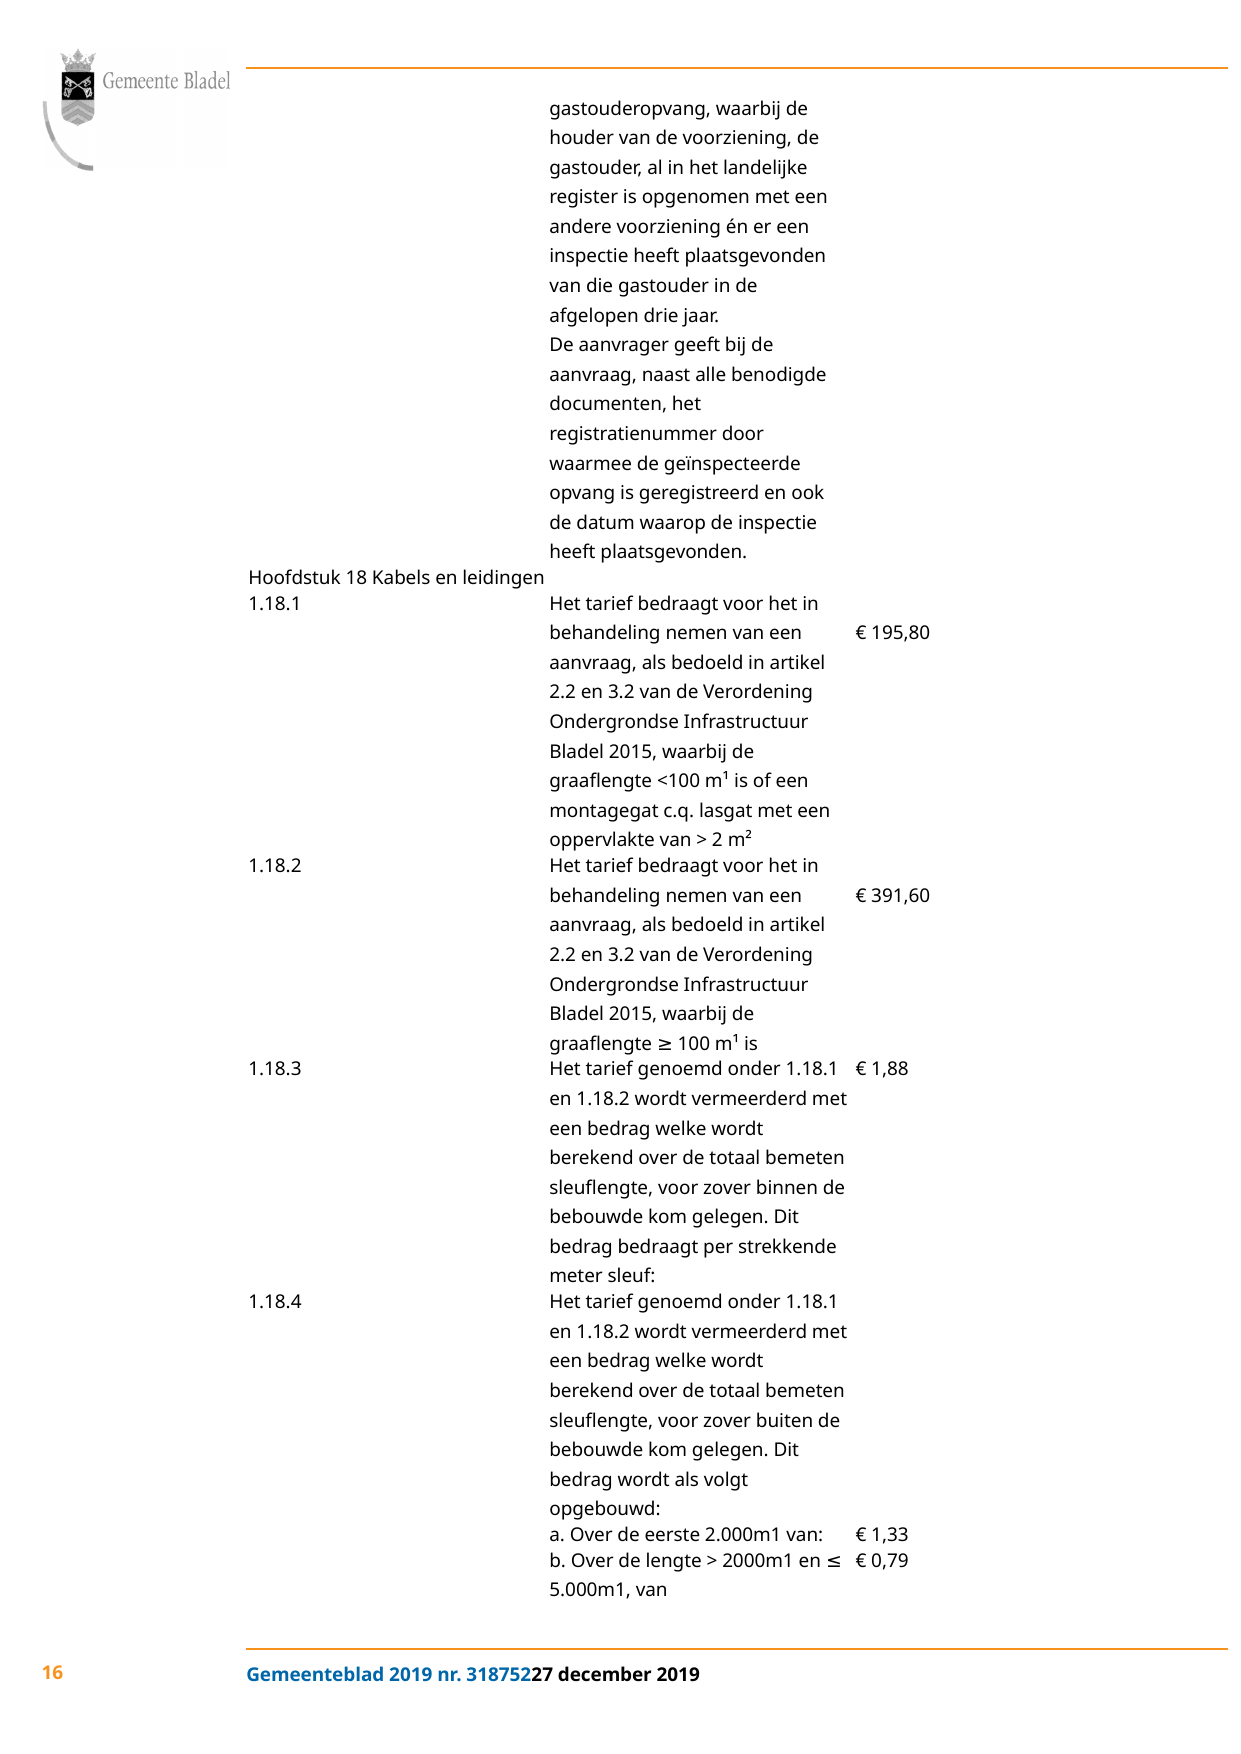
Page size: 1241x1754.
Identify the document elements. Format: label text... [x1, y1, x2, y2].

table_cell gastouderopvang, waarbij de houder van de voorziening, de gastouder, al in het landelijke register is opgenomen met een andere voorziening én er een inspectie heeft plaatsgevonden van die gastouder in de afgelopen drie jaar. De aanvrager geeft bij de aanvraag, naast alle benodigde documenten, het registratienummer door waarmee de geïnspecteerde opvang is geregistreerd en ook de datum waarop de inspectie heeft plaatsgevonden. [549, 95, 850, 564]
table_cell Het tarief bedraagt voor het in behandeling nemen van een aanvraag, als bedoeld in artikel 2.2 en 3.2 van de Verordening Ondergrondse Infrastructuur Bladel 2015, waarbij de graaflengte <100 m¹ is of een montagegat c.q. lasgat met een oppervlakte van > 2 m² [549, 590, 850, 852]
table_cell Het tarief genoemd onder 1.18.1 en 1.18.2 wordt vermeerderd met een bedrag welke wordt berekend over de totaal bemeten sleuflengte, voor zover buiten de bebouwde kom gelegen. Dit bedrag wordt als volgt opgebouwd: [549, 1289, 850, 1521]
table_cell € 1,33 [850, 1521, 1152, 1547]
table_cell 1.18.1 [248, 590, 549, 852]
table_cell Het tarief bedraagt voor het in behandeling nemen van een aanvraag, als bedoeld in artikel 2.2 en 3.2 van de Verordening Ondergrondse Infrastructuur Bladel 2015, waarbij de graaflengte ≥ 100 m¹ is [549, 853, 850, 1056]
table_cell [850, 95, 1152, 564]
table_cell 1.18.3 [248, 1056, 549, 1288]
table_cell € 1,88 [850, 1056, 1152, 1288]
table_cell Het tarief genoemd onder 1.18.1 en 1.18.2 wordt vermeerderd met een bedrag welke wordt berekend over de totaal bemeten sleuflengte, voor zover binnen de bebouwde kom gelegen. Dit bedrag bedraagt per strekkende meter sleuf: [549, 1056, 850, 1288]
table_cell [850, 1289, 1152, 1521]
table_cell € 391,60 [850, 853, 1152, 1056]
table_cell 1.18.2 [248, 853, 549, 1056]
table_cell [248, 1521, 549, 1547]
picture [41, 47, 231, 172]
table_cell [248, 1547, 549, 1602]
table_cell Hoofdstuk 18 Kabels en leidingen [248, 564, 549, 590]
table_cell a. Over de eerste 2.000m1 van: [549, 1521, 850, 1547]
table_cell 1.18.4 [248, 1289, 549, 1521]
table_cell b. Over de lengte > 2000m1 en ≤ 5.000m1, van [549, 1547, 850, 1602]
table_cell € 195,80 [850, 590, 1152, 852]
table_cell € 0,79 [850, 1547, 1152, 1602]
table_cell [248, 95, 549, 564]
